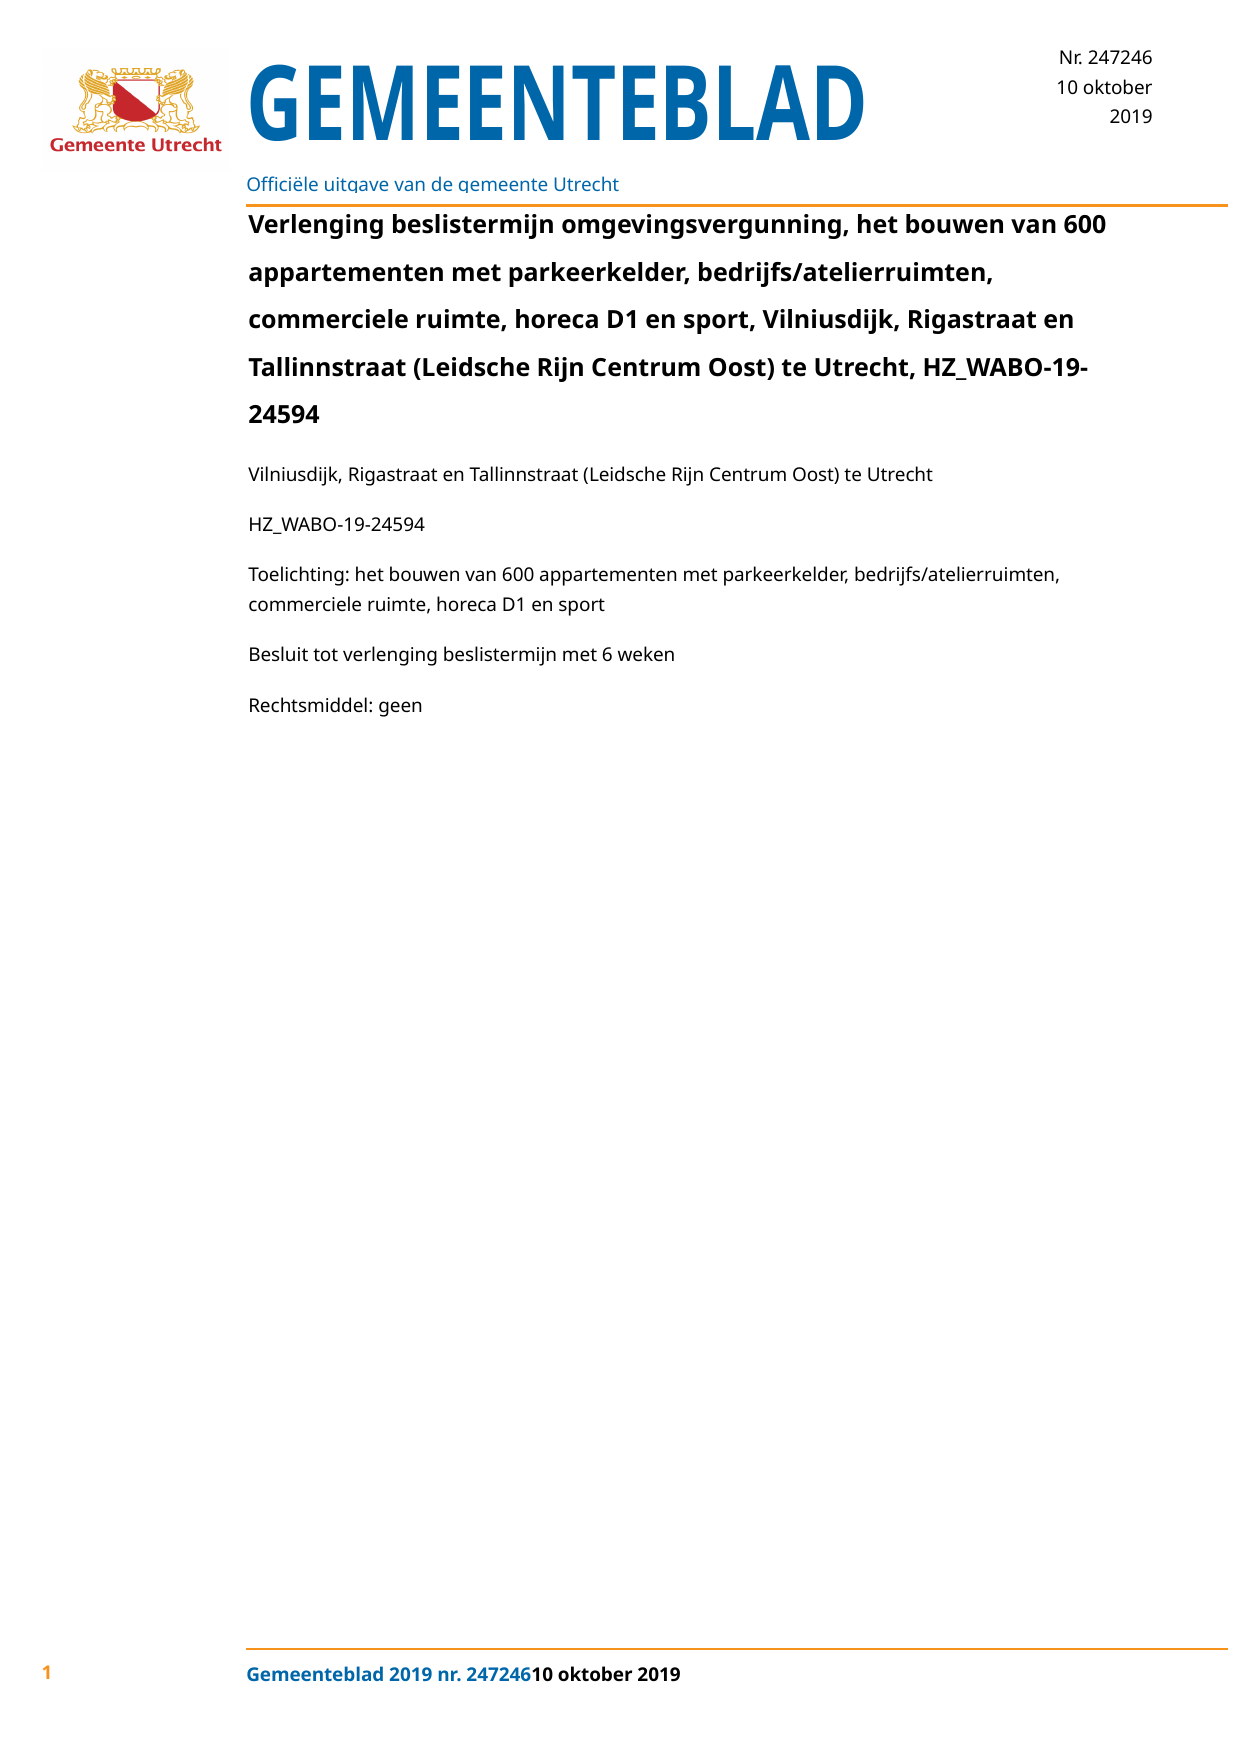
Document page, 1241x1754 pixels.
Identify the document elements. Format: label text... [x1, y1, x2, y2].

text Vilniusdijk, Rigastraat en Tallinnstraat (Leidsche Rijn Centrum Oost) te Utrecht [248, 461, 1152, 486]
text Besluit tot verlenging beslistermijn met 6 weken [248, 642, 1152, 667]
text Verlenging beslistermijn omgevingsvergunning, het bouwen van 600 appartementen met parkeerkelder, bedrijfs/atelierruimten, commerciele ruimte, horeca D1 en sport, Vilniusdijk, Rigastraat en Tallinnstraat (Leidsche Rijn Centrum Oost) te Utrecht, HZ_WABO-19-24594 [248, 207, 1152, 431]
text HZ_WABO-19-24594 [248, 511, 1152, 537]
text Rechtsmiddel: geen [248, 692, 1152, 718]
text Toelichting: het bouwen van 600 appartementen met parkeerkelder, bedrijfs/atelierruimten, commerciele ruimte, horeca D1 en sport [248, 562, 1152, 617]
picture [41, 47, 231, 172]
